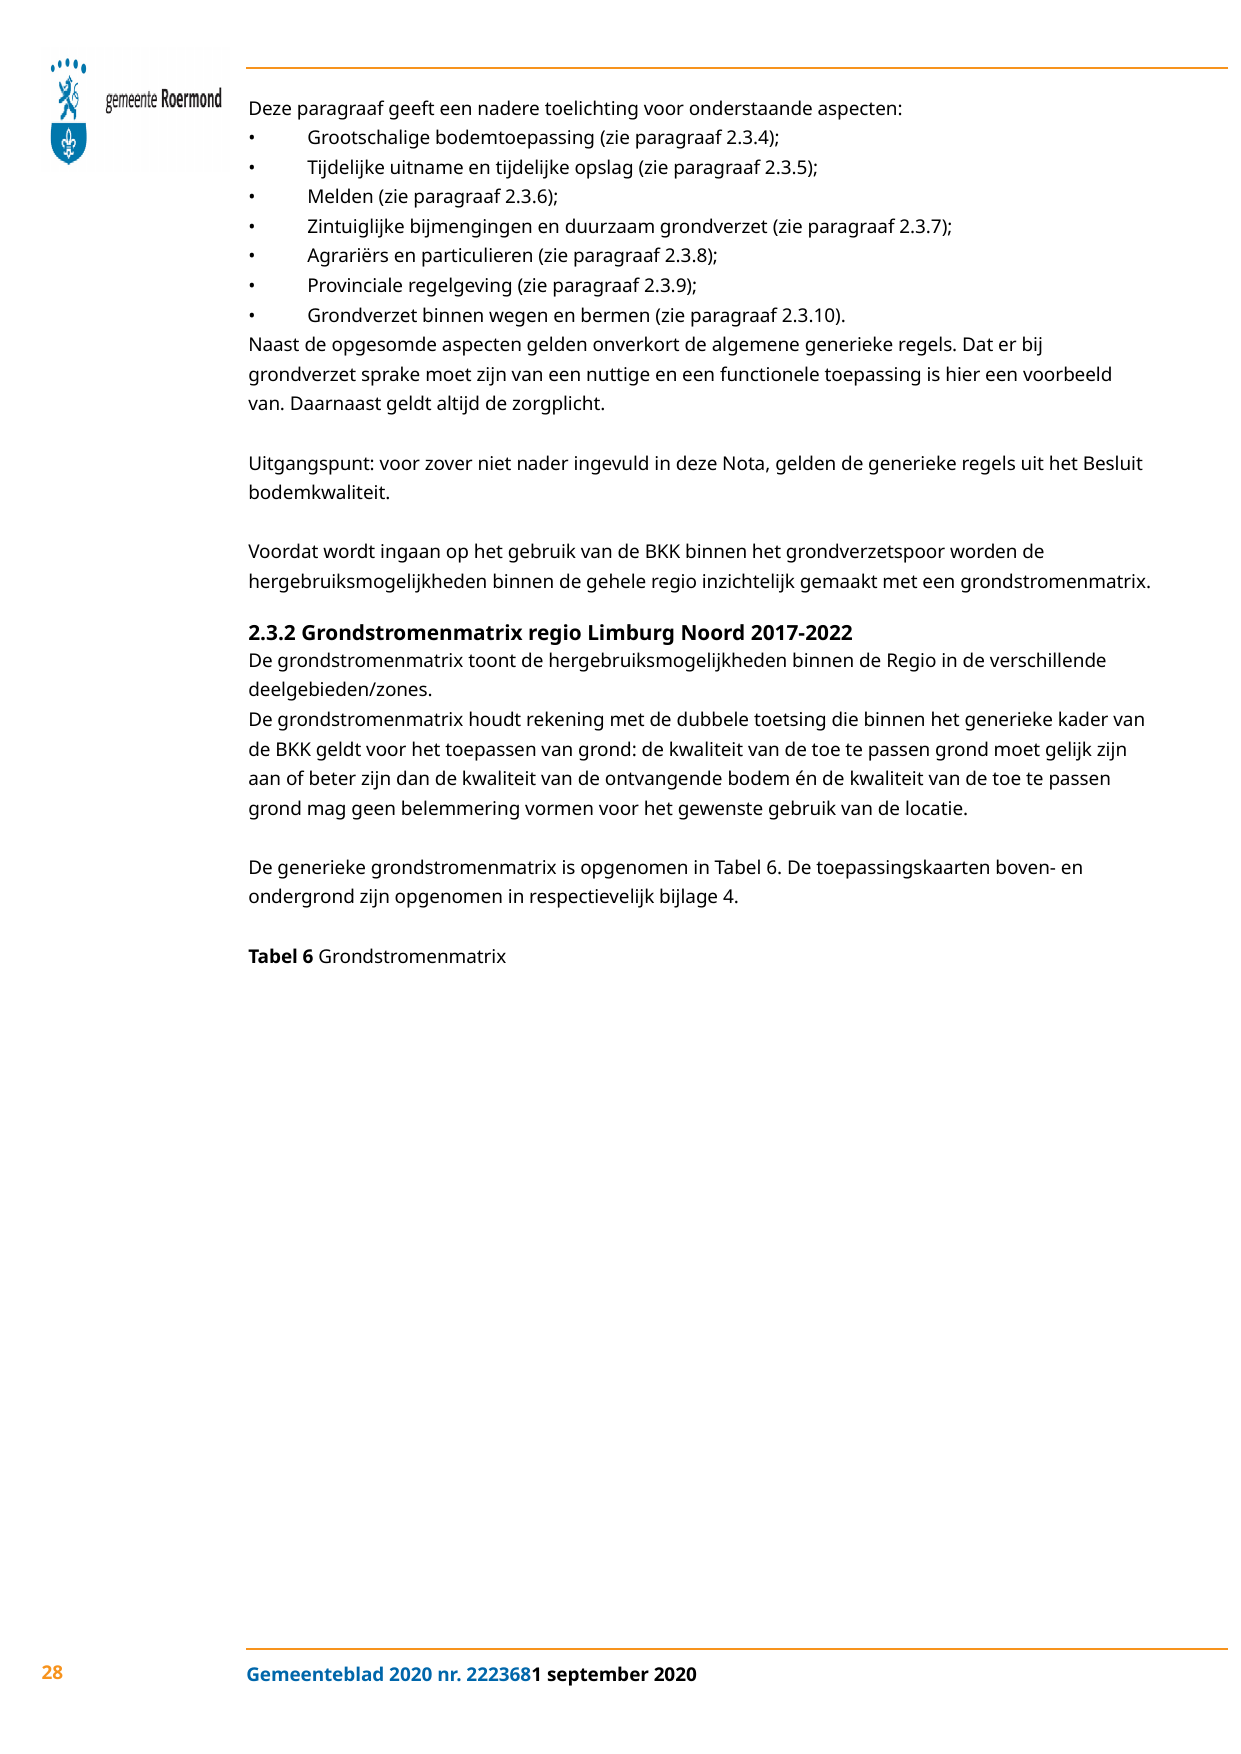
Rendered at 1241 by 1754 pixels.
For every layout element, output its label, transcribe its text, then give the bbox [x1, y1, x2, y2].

text De generieke grondstromenmatrix is opgenomen in Tabel 6. De toepassingskaarten boven- en ondergrond zijn opgenomen in respectievelijk bijlage 4. [248, 854, 1152, 909]
list Melden (zie paragraaf 2.3.6); [248, 183, 1152, 209]
list Grondverzet binnen wegen en bermen (zie paragraaf 2.3.10). [248, 302, 1152, 328]
text Voordat wordt ingaan op het gebruik van de BKK binnen het grondverzetspoor worden de hergebruiksmogelijkheden binnen de gehele regio inzichtelijk gemaakt met een grondstromenmatrix. [248, 538, 1152, 594]
picture [41, 47, 231, 172]
list Tijdelijke uitname en tijdelijke opslag (zie paragraaf 2.3.5); [248, 154, 1152, 180]
list Agrariërs en particulieren (zie paragraaf 2.3.8); [248, 243, 1152, 268]
list Provinciale regelgeving (zie paragraaf 2.3.9); [248, 272, 1152, 298]
text Uitgangspunt: voor zover niet nader ingevuld in deze Nota, gelden de generieke regels uit het Besluit bodemkwaliteit. [248, 450, 1152, 505]
text De grondstromenmatrix houdt rekening met de dubbele toetsing die binnen het generieke kader van de BKK geldt voor het toepassen van grond: de kwaliteit van de toe te passen grond moet gelijk zijn aan of beter zijn dan de kwaliteit van de ontvangende bodem én de kwaliteit van de toe te passen grond mag geen belemmering vormen voor het gewenste gebruik van de locatie. [248, 706, 1152, 821]
text Naast de opgesomde aspecten gelden onverkort de algemene generieke regels. Dat er bij grondverzet sprake moet zijn van een nuttige en een functionele toepassing is hier een voorbeeld van. Daarnaast geldt altijd de zorgplicht. [248, 331, 1152, 416]
list Grootschalige bodemtoepassing (zie paragraaf 2.3.4); [248, 124, 1152, 150]
text 2.3.2 Grondstromenmatrix regio Limburg Noord 2017-2022 [248, 618, 1152, 647]
text Tabel 6 Grondstromenmatrix [248, 943, 1152, 968]
list Zintuiglijke bijmengingen en duurzaam grondverzet (zie paragraaf 2.3.7); [248, 213, 1152, 239]
text Deze paragraaf geeft een nadere toelichting voor onderstaande aspecten: [248, 95, 1152, 121]
text De grondstromenmatrix toont de hergebruiksmogelijkheden binnen de Regio in de verschillende deelgebieden/zones. [248, 647, 1152, 702]
